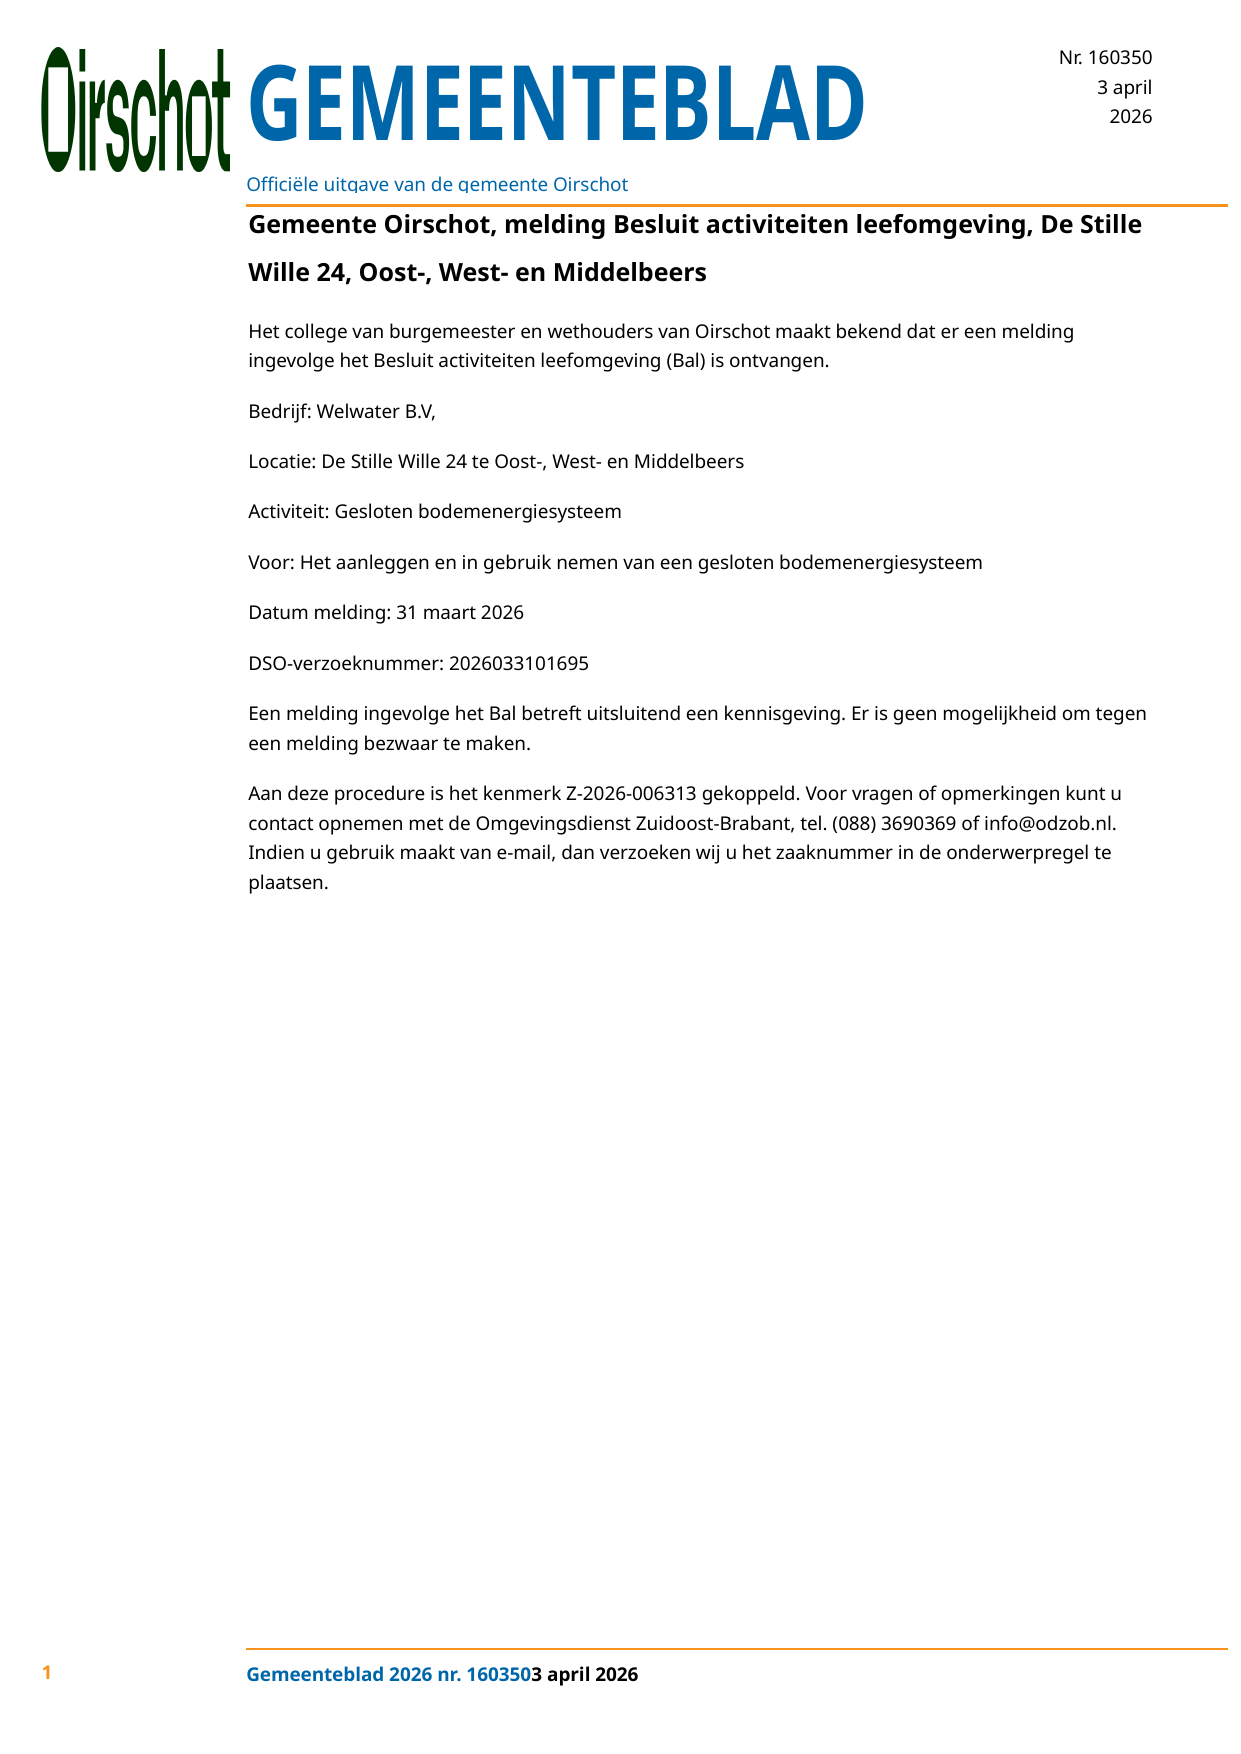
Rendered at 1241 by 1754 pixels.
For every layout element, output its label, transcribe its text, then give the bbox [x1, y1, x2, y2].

text Locatie: De Stille Wille 24 te Oost-, West- en Middelbeers [248, 448, 1152, 474]
text DSO-verzoeknummer: 2026033101695 [248, 650, 1152, 676]
text Bedrijf: Welwater B.V, [248, 398, 1152, 424]
text Het college van burgemeester en wethouders van Oirschot maakt bekend dat er een melding ingevolge het Besluit activiteiten leefomgeving (Bal) is ontvangen. [248, 318, 1152, 373]
text Activiteit: Gesloten bodemenergiesysteem [248, 499, 1152, 524]
text Voor: Het aanleggen en in gebruik nemen van een gesloten bodemenergiesysteem [248, 549, 1152, 575]
text Gemeente Oirschot, melding Besluit activiteiten leefomgeving, De Stille Wille 24, Oost-, West- en Middelbeers [248, 207, 1152, 288]
text Aan deze procedure is het kenmerk Z-2026-006313 gekoppeld. Voor vragen of opmerkingen kunt u contact opnemen met de Omgevingsdienst Zuidoost-Brabant, tel. (088) 3690369 of info@odzob.nl. Indien u gebruik maakt van e-mail, dan verzoeken wij u het zaaknummer in de onderwerpregel te plaatsen. [248, 780, 1152, 895]
text Een melding ingevolge het Bal betreft uitsluitend een kennisgeving. Er is geen mogelijkheid om tegen een melding bezwaar te maken. [248, 700, 1152, 756]
picture [41, 47, 231, 172]
text Datum melding: 31 maart 2026 [248, 599, 1152, 625]
